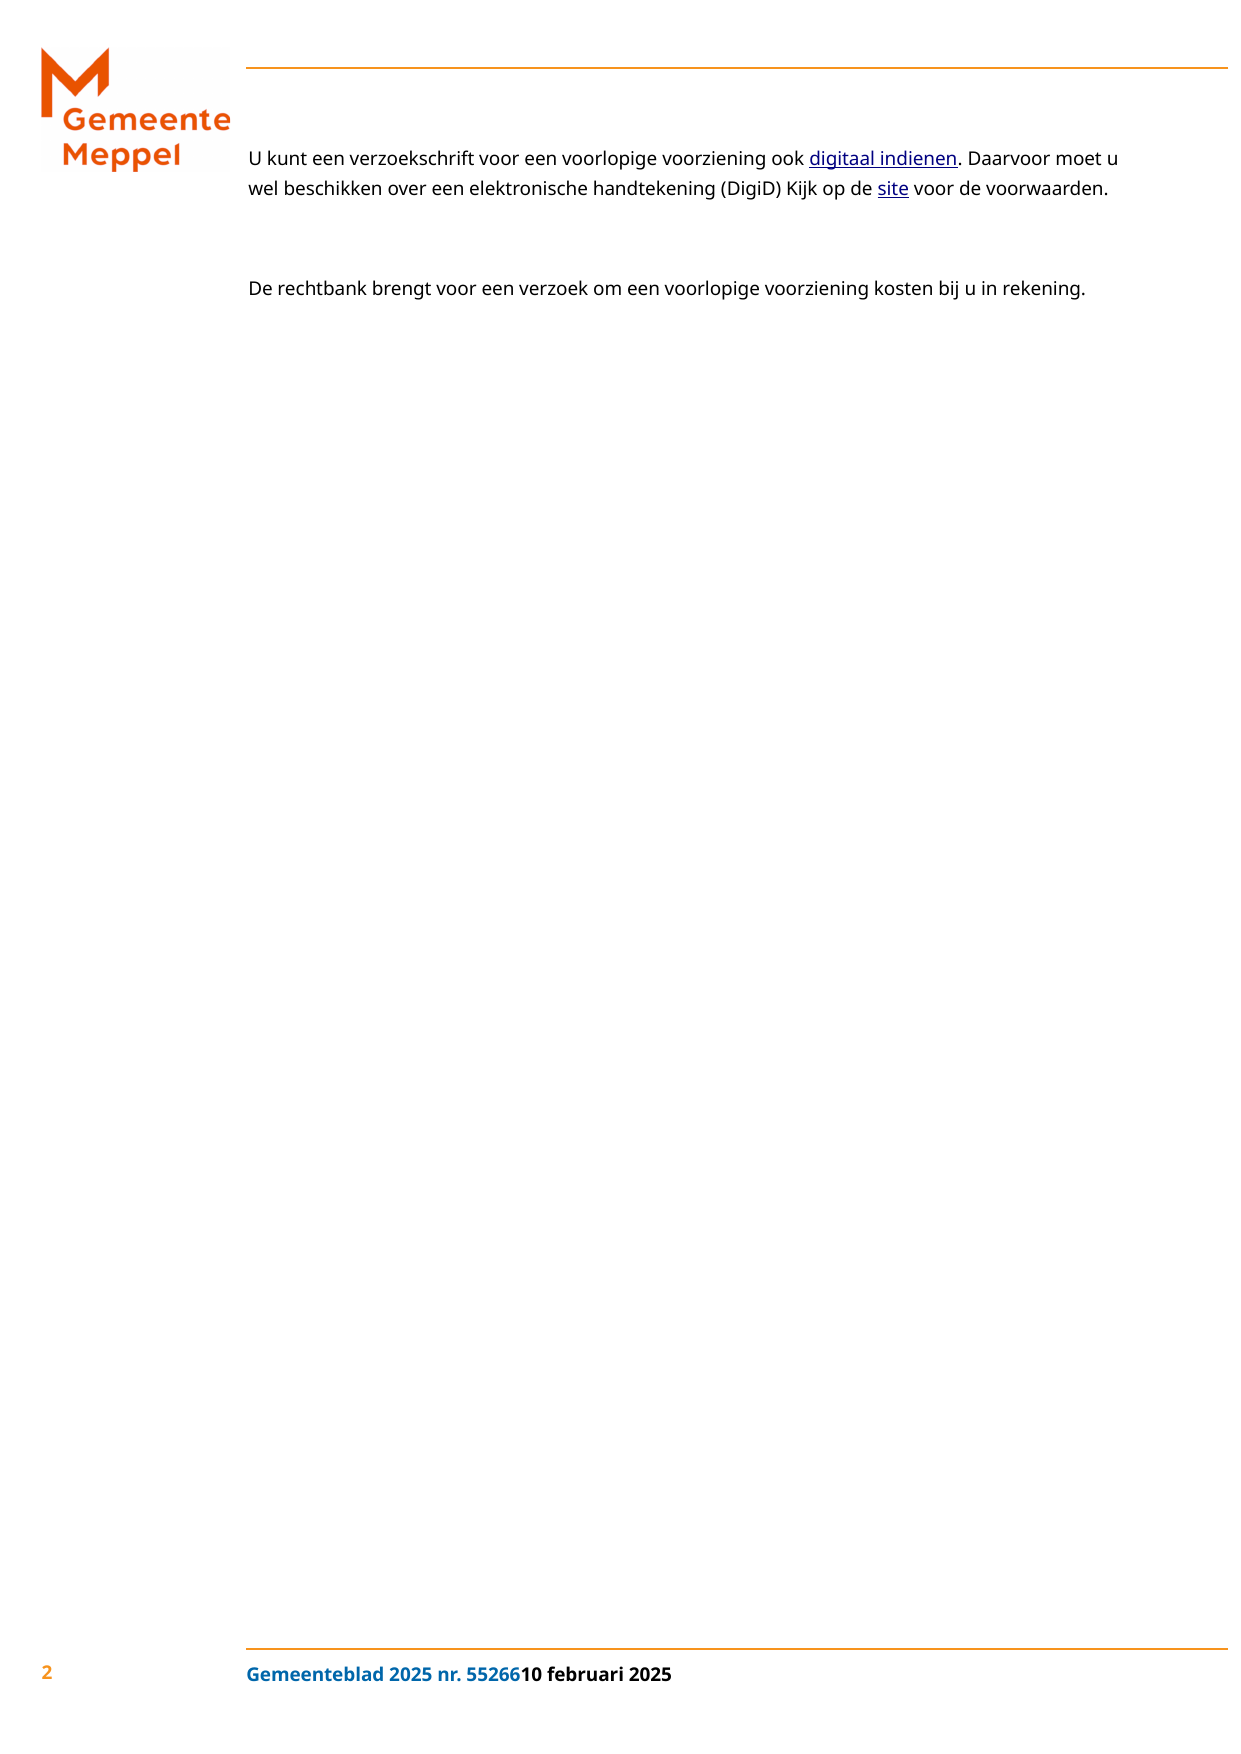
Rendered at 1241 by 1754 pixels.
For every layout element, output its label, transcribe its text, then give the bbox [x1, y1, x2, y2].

picture [41, 47, 231, 172]
text U kunt een verzoekschrift voor een voorlopige voorziening ook digitaal indienen. Daarvoor moet u wel beschikken over een elektronische handtekening (DigiD) Kijk op de site voor de voorwaarden. [248, 145, 1152, 201]
text De rechtbank brengt voor een verzoek om een voorlopige voorziening kosten bij u in rekening. [248, 276, 1152, 301]
